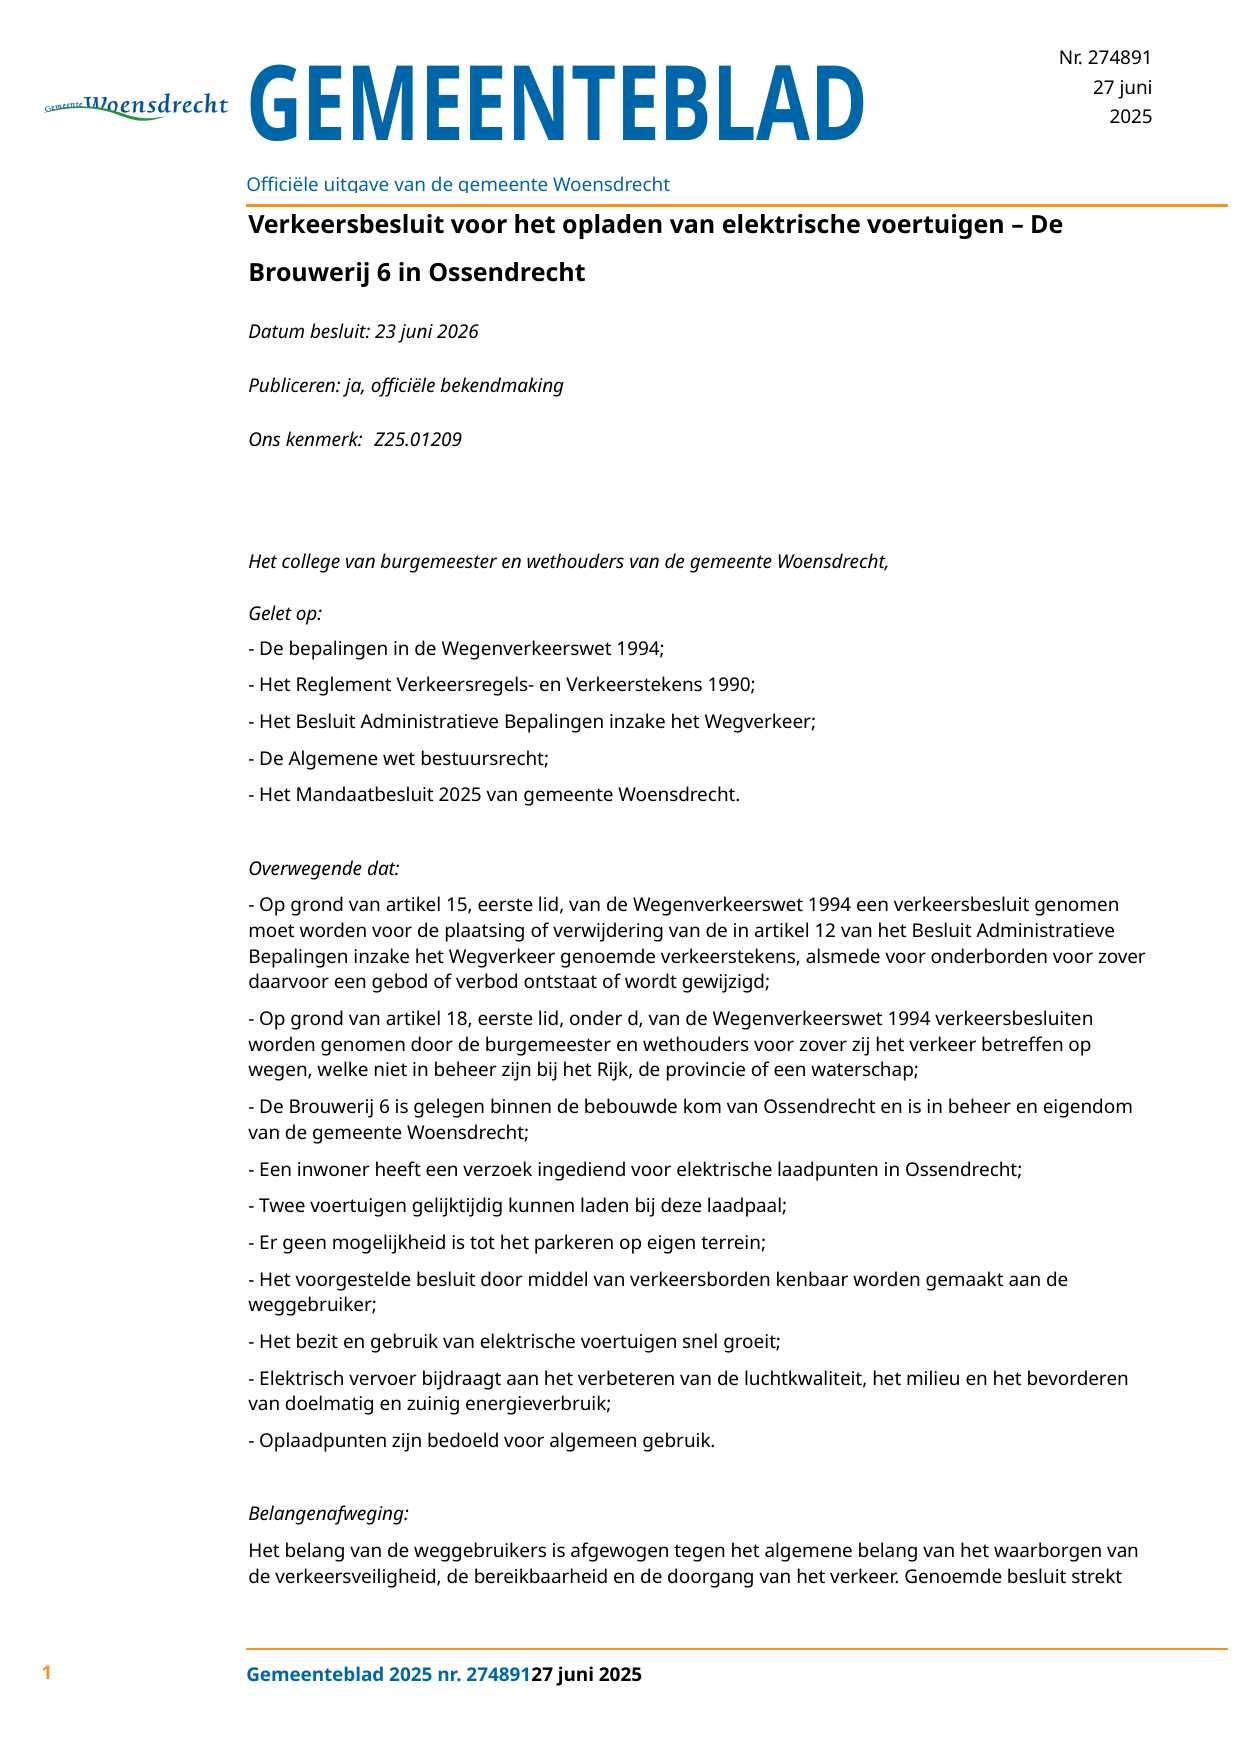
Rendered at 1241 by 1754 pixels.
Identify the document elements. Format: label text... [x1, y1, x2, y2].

text - Er geen mogelijkheid is tot het parkeren op eigen terrein; [248, 1229, 1152, 1255]
text - Elektrisch vervoer bijdraagt aan het verbeteren van de luchtkwaliteit, het milieu en het bevorderen van doelmatig en zuinig energieverbruik; [248, 1365, 1152, 1416]
text - Een inwoner heeft een verzoek ingediend voor elektrische laadpunten in Ossendrecht; [248, 1156, 1152, 1181]
text Het belang van de weggebruikers is afgewogen tegen het algemene belang van het waarborgen van de verkeersveiligheid, de bereikbaarheid en de doorgang van het verkeer. Genoemde besluit strekt [248, 1537, 1152, 1589]
text - Het Reglement Verkeersregels- en Verkeerstekens 1990; [248, 671, 1152, 697]
text - Het voorgestelde besluit door middel van verkeersborden kenbaar worden gemaakt aan de weggebruiker; [248, 1266, 1152, 1317]
text Datum besluit: 23 juni 2026 [248, 318, 1152, 344]
text Ons kenmerk: Z25.01209 [248, 426, 1152, 452]
text - De bepalingen in de Wegenverkeerswet 1994; [248, 635, 1152, 660]
text - De Brouwerij 6 is gelegen binnen de bebouwde kom van Ossendrecht en is in beheer en eigendom van de gemeente Woensdrecht; [248, 1093, 1152, 1145]
text - Op grond van artikel 15, eerste lid, van de Wegenverkeerswet 1994 een verkeersbesluit genomen moet worden voor de plaatsing of verwijdering van de in artikel 12 van het Besluit Administratieve Bepalingen inzake het Wegverkeer genoemde verkeerstekens, alsmede voor onderborden voor zover daarvoor een gebod of verbod ontstaat of wordt gewijzigd; [248, 891, 1152, 994]
text - Twee voertuigen gelijktijdig kunnen laden bij deze laadpaal; [248, 1192, 1152, 1218]
text Publiceren: ja, officiële bekendmaking [248, 372, 1152, 398]
text Gelet op: [248, 601, 1152, 626]
text Het college van burgemeester en wethouders van de gemeente Woensdrecht, [248, 548, 1152, 573]
text - De Algemene wet bestuursrecht; [248, 745, 1152, 770]
text - Op grond van artikel 18, eerste lid, onder d, van de Wegenverkeerswet 1994 verkeersbesluiten worden genomen door de burgemeester en wethouders voor zover zij het verkeer betreffen op wegen, welke niet in beheer zijn bij het Rijk, de provincie of een waterschap; [248, 1005, 1152, 1082]
text Overwegende dat: [248, 855, 1152, 880]
text - Het Mandaatbesluit 2025 van gemeente Woensdrecht. [248, 781, 1152, 807]
text - Het bezit en gebruik van elektrische voertuigen snel groeit; [248, 1328, 1152, 1354]
text Belangenafweging: [248, 1501, 1152, 1526]
text - Oplaadpunten zijn bedoeld voor algemeen gebruik. [248, 1427, 1152, 1453]
text Verkeersbesluit voor het opladen van elektrische voertuigen – De Brouwerij 6 in Ossendrecht [248, 207, 1152, 288]
text - Het Besluit Administratieve Bepalingen inzake het Wegverkeer; [248, 708, 1152, 734]
picture [41, 47, 231, 172]
